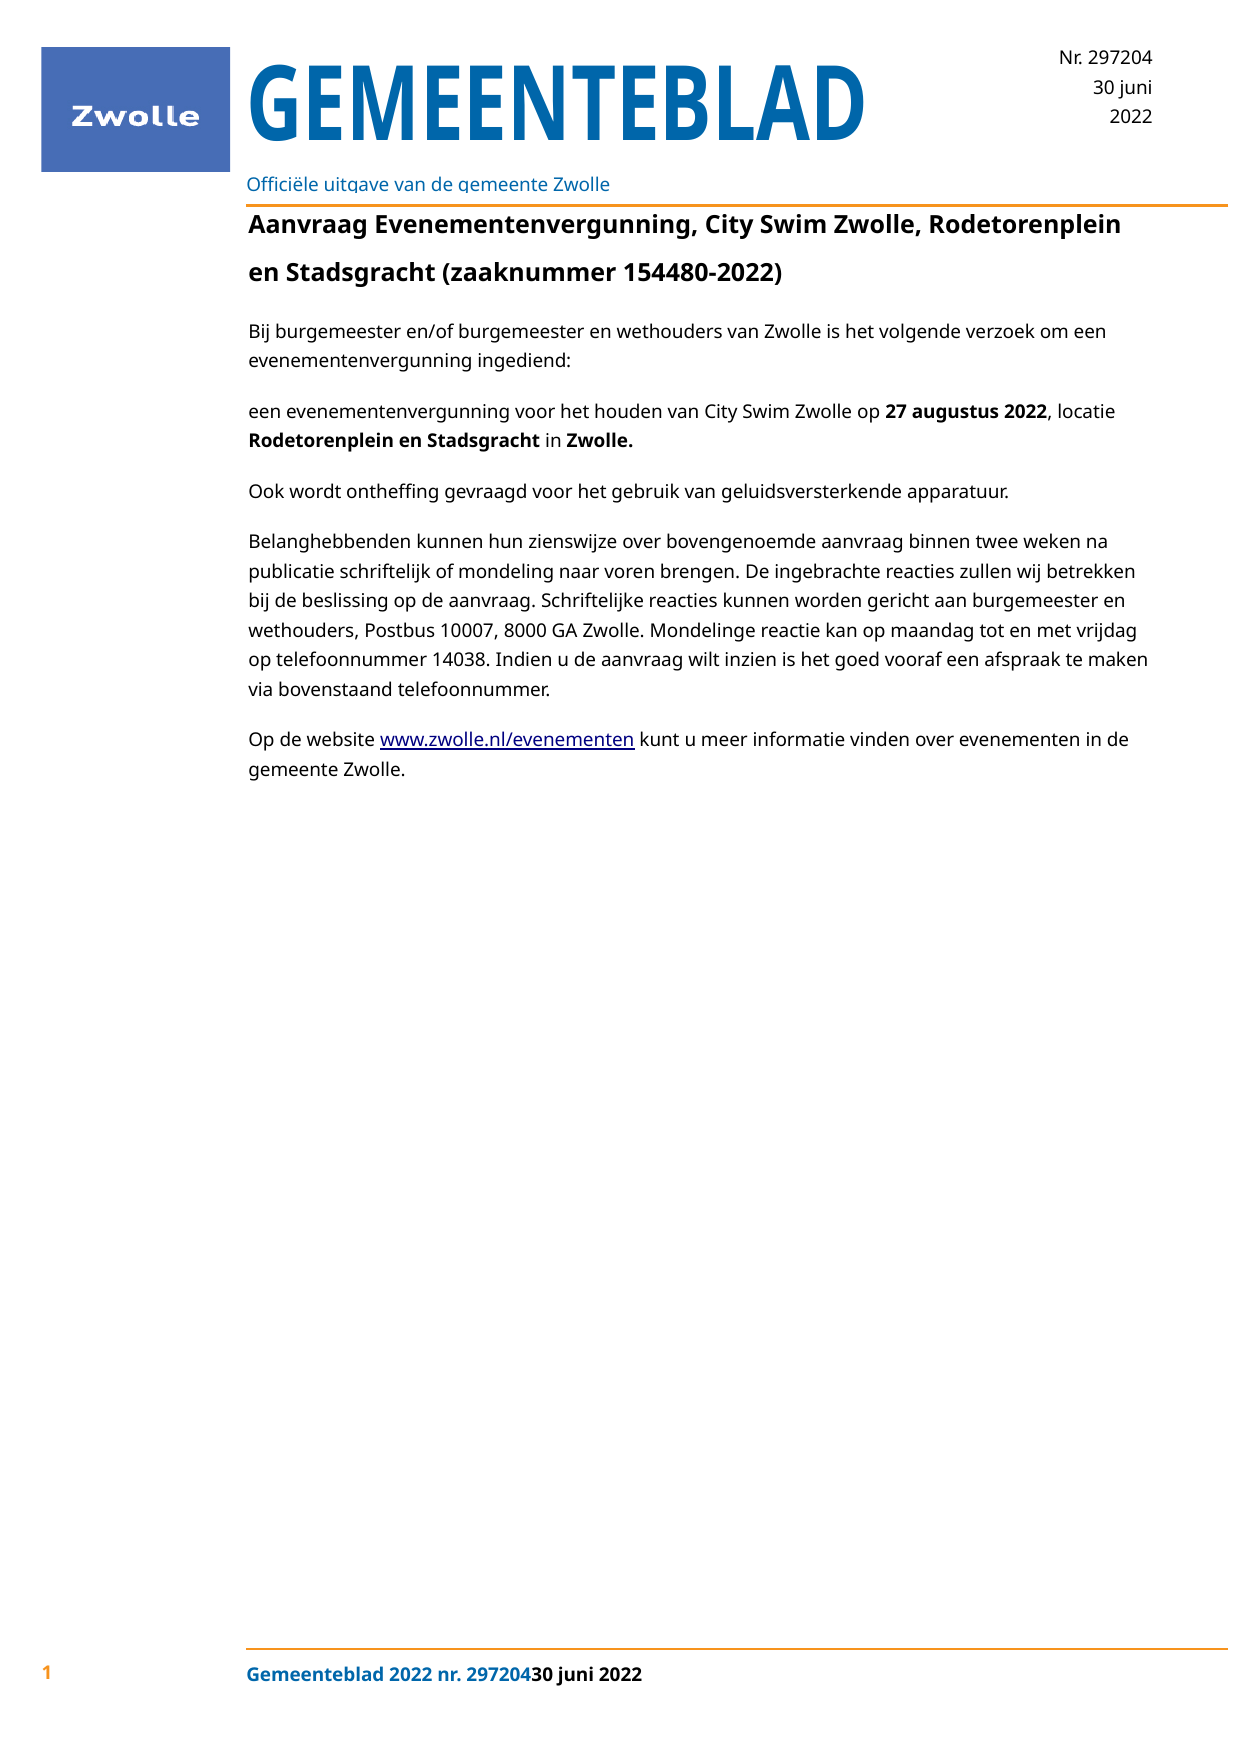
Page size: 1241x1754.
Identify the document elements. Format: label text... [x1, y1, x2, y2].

text Op de website www.zwolle.nl/evenementen kunt u meer informatie vinden over evenementen in de gemeente Zwolle. [248, 727, 1152, 782]
picture [41, 47, 231, 172]
text een evenementenvergunning voor het houden van City Swim Zwolle op 27 augustus 2022, locatie Rodetorenplein en Stadsgracht in Zwolle. [248, 398, 1152, 453]
text Aanvraag Evenementenvergunning, City Swim Zwolle, Rodetorenplein en Stadsgracht (zaaknummer 154480-2022) [248, 207, 1152, 288]
text Belanghebbenden kunnen hun zienswijze over bovengenoemde aanvraag binnen twee weken na publicatie schriftelijk of mondeling naar voren brengen. De ingebrachte reacties zullen wij betrekken bij de beslissing op de aanvraag. Schriftelijke reacties kunnen worden gericht aan burgemeester en wethouders, Postbus 10007, 8000 GA Zwolle. Mondelinge reactie kan op maandag tot en met vrijdag op telefoonnummer 14038. Indien u de aanvraag wilt inzien is het goed vooraf een afspraak te maken via bovenstaand telefoonnummer. [248, 528, 1152, 702]
text Bij burgemeester en/of burgemeester en wethouders van Zwolle is het volgende verzoek om een evenementenvergunning ingediend: [248, 318, 1152, 373]
text Ook wordt ontheffing gevraagd voor het gebruik van geluidsversterkende apparatuur. [248, 478, 1152, 504]
